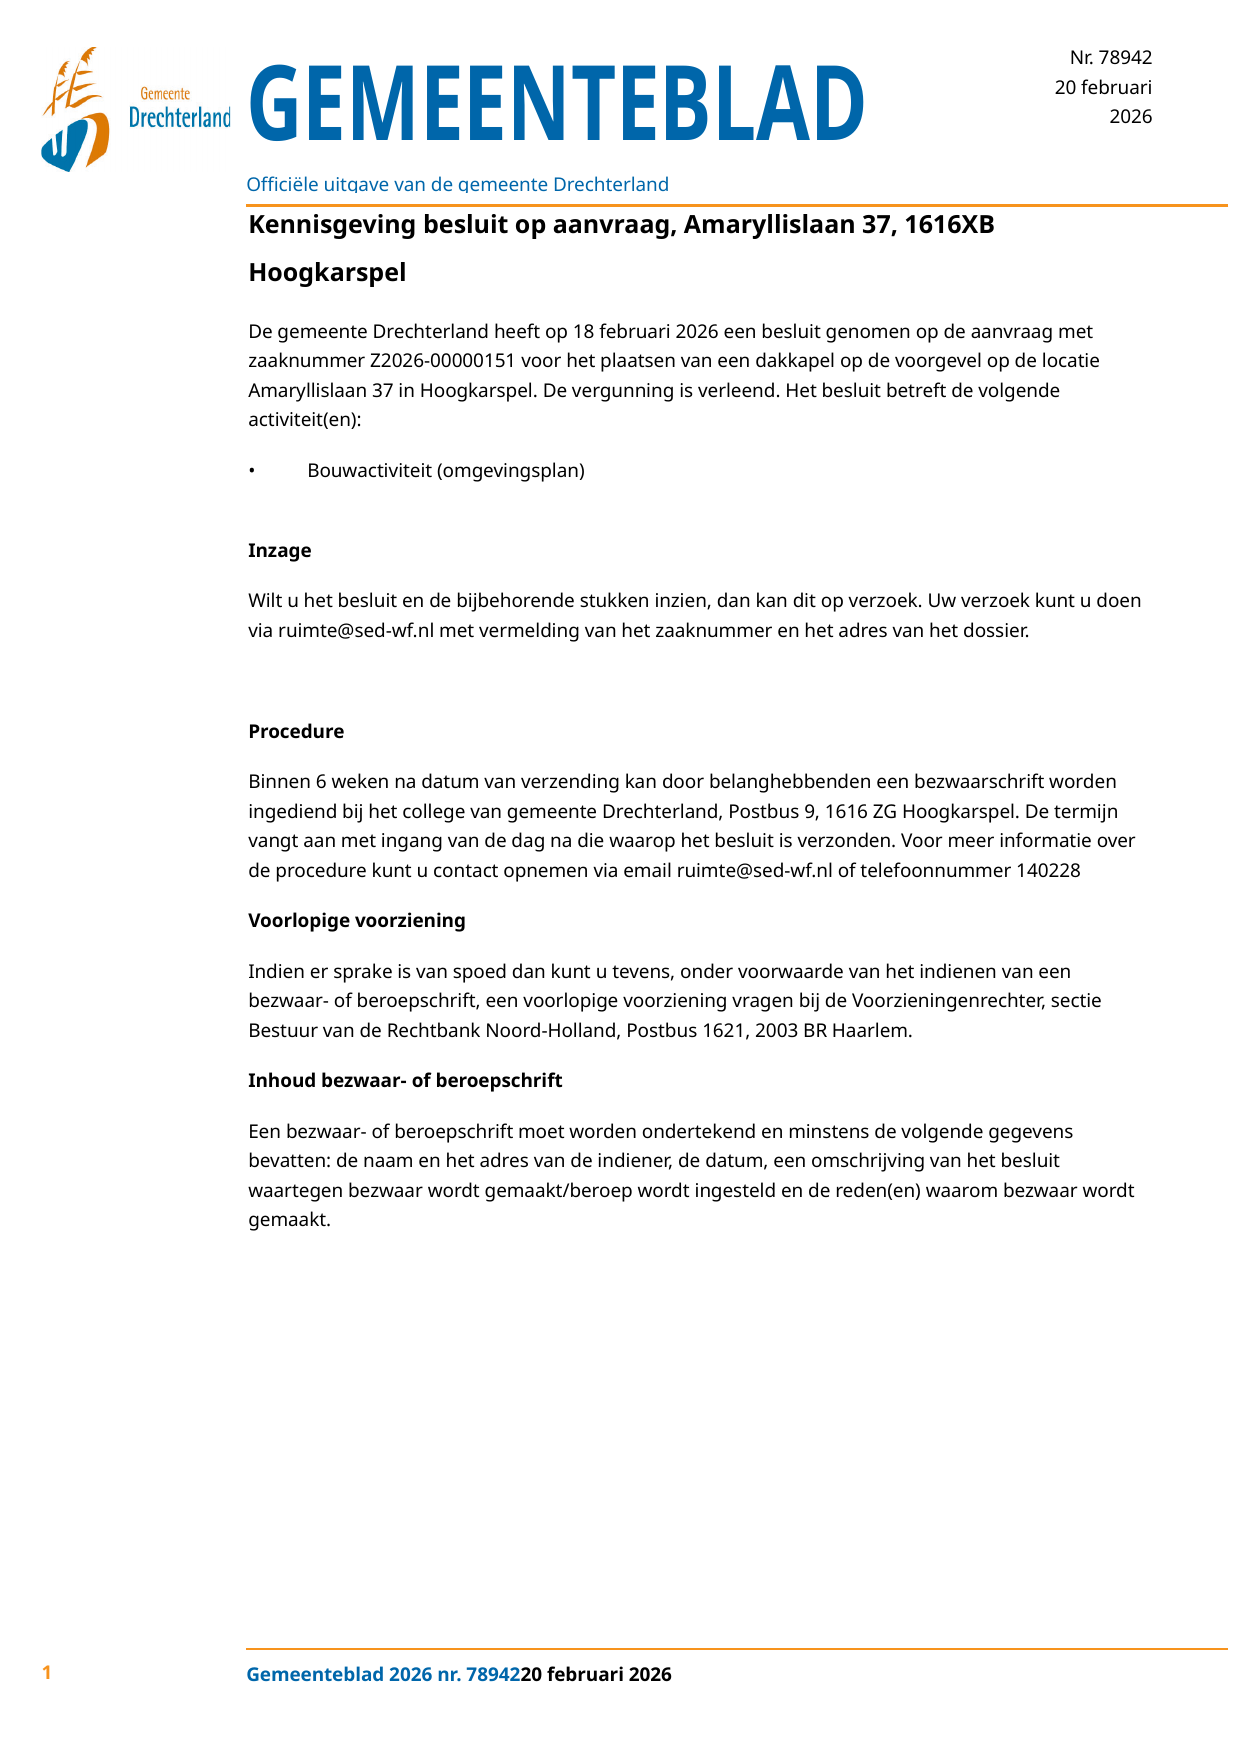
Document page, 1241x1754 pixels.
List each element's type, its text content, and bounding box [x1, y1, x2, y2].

text Binnen 6 weken na datum van verzending kan door belanghebbenden een bezwaarschrift worden ingediend bij het college van gemeente Drechterland, Postbus 9, 1616 ZG Hoogkarspel. De termijn vangt aan met ingang van de dag na die waarop het besluit is verzonden. Voor meer informatie over de procedure kunt u contact opnemen via email ruimte@sed-wf.nl of telefoonnummer 140228 [248, 768, 1152, 883]
text Inzage [248, 537, 1152, 563]
picture [41, 47, 231, 172]
text Procedure [248, 718, 1152, 744]
text Indien er sprake is van spoed dan kunt u tevens, onder voorwaarde van het indienen van een bezwaar- of beroepschrift, een voorlopige voorziening vragen bij de Voorzieningenrechter, sectie Bestuur van de Rechtbank Noord-Holland, Postbus 1621, 2003 BR Haarlem. [248, 958, 1152, 1043]
list Bouwactiviteit (omgevingsplan) [248, 457, 1152, 483]
picture [41, 158, 64, 172]
picture [226, 115, 231, 124]
text De gemeente Drechterland heeft op 18 februari 2026 een besluit genomen op de aanvraag met zaaknummer Z2026-00000151 voor het plaatsen van een dakkapel op de voorgevel op de locatie Amaryllislaan 37 in Hoogkarspel. De vergunning is verleend. Het besluit betreft de volgende activiteit(en): [248, 318, 1152, 432]
text Wilt u het besluit en de bijbehorende stukken inzien, dan kan dit op verzoek. Uw verzoek kunt u doen via ruimte@sed-wf.nl met vermelding van het zaaknummer en het adres van het dossier. [248, 587, 1152, 643]
text Inhoud bezwaar- of beroepschrift [248, 1067, 1152, 1093]
text Kennisgeving besluit op aanvraag, Amaryllislaan 37, 1616XB Hoogkarspel [248, 207, 1152, 288]
text Een bezwaar- of beroepschrift moet worden ondertekend en minstens de volgende gegevens bevatten: de naam en het adres van de indiener, de datum, een omschrijving van het besluit waartegen bezwaar wordt gemaakt/beroep wordt ingesteld en de reden(en) waarom bezwaar wordt gemaakt. [248, 1118, 1152, 1232]
text Voorlopige voorziening [248, 907, 1152, 933]
